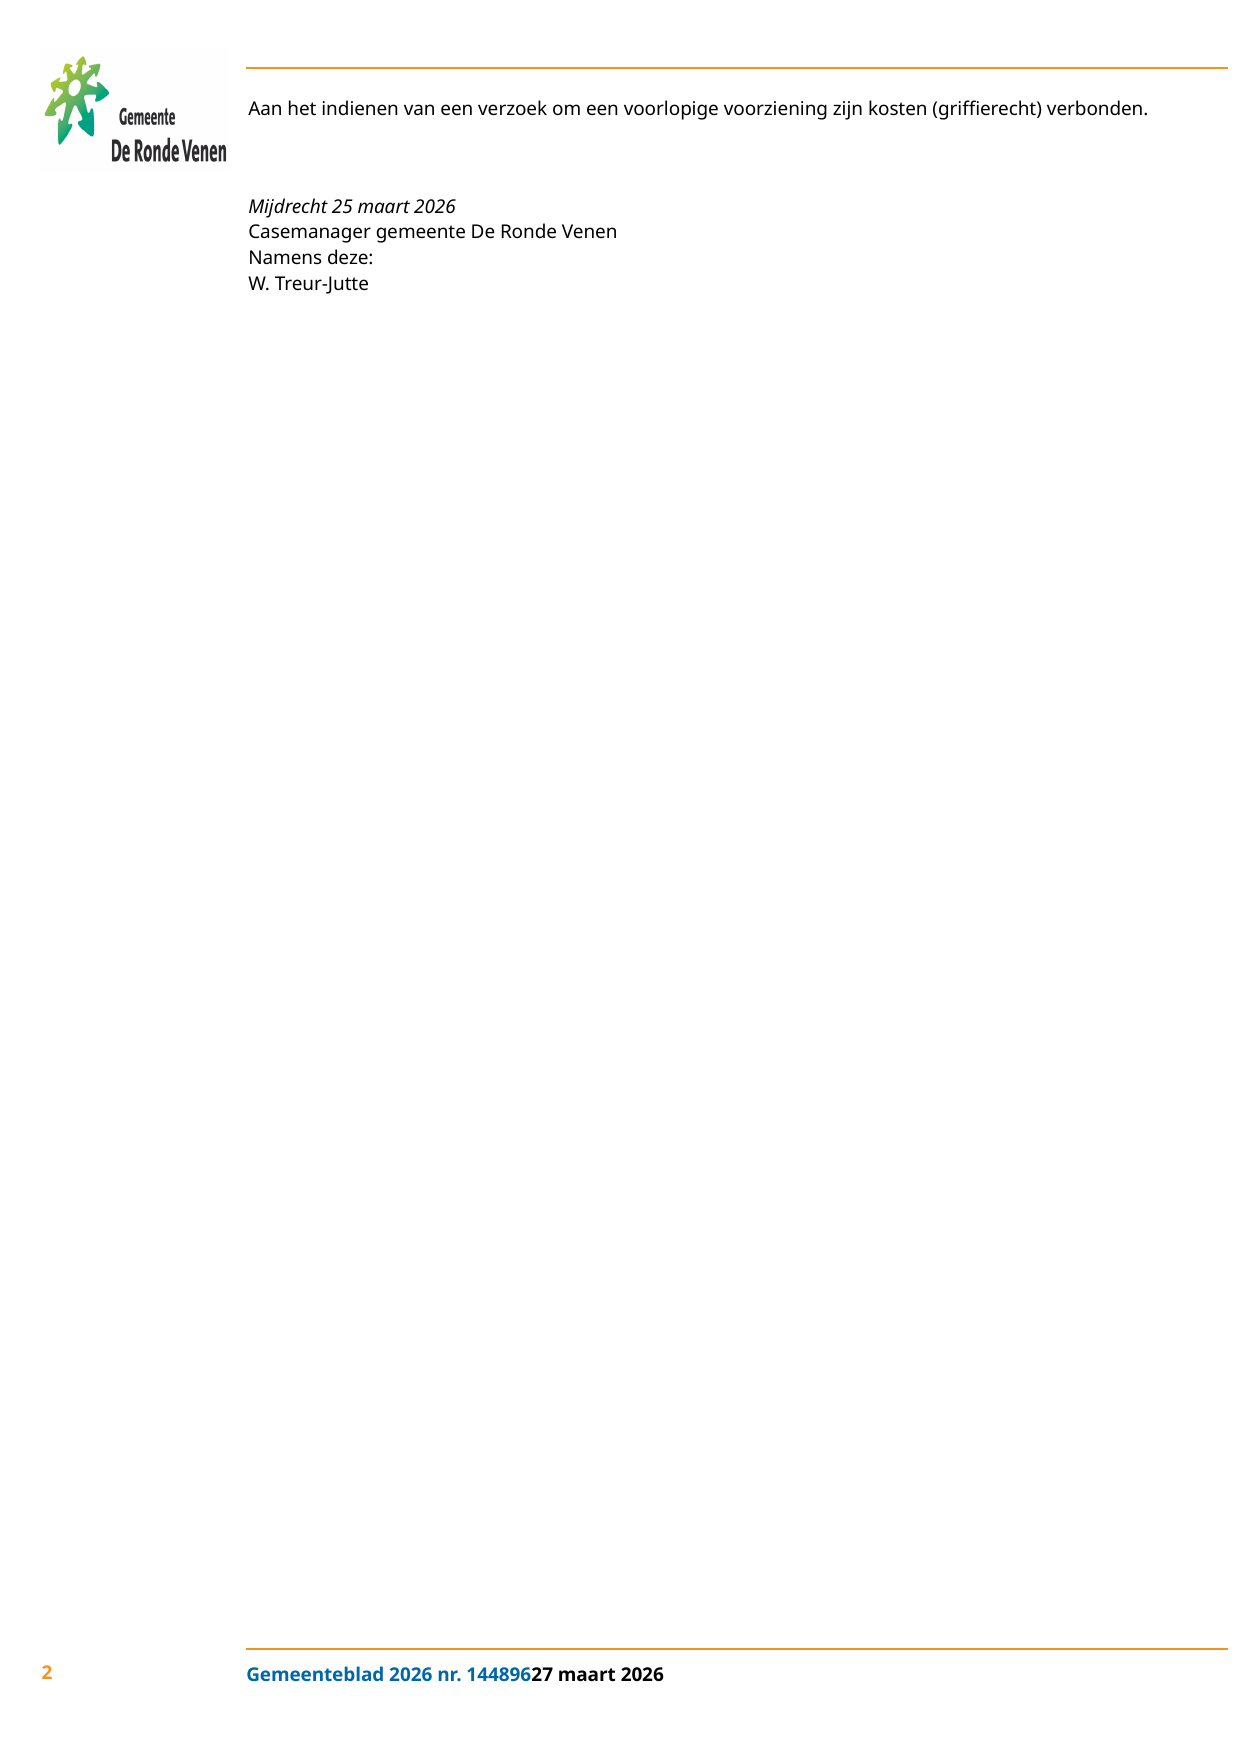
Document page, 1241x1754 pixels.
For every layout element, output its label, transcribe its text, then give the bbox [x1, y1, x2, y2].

text Aan het indienen van een verzoek om een voorlopige voorziening zijn kosten (griffierecht) verbonden. [248, 95, 1152, 121]
picture [41, 47, 231, 172]
text W. Treur-Jutte [248, 270, 1152, 296]
text Casemanager gemeente De Ronde Venen [248, 219, 1152, 244]
text Mijdrecht 25 maart 2026 [248, 193, 1152, 219]
text Namens deze: [248, 244, 1152, 270]
